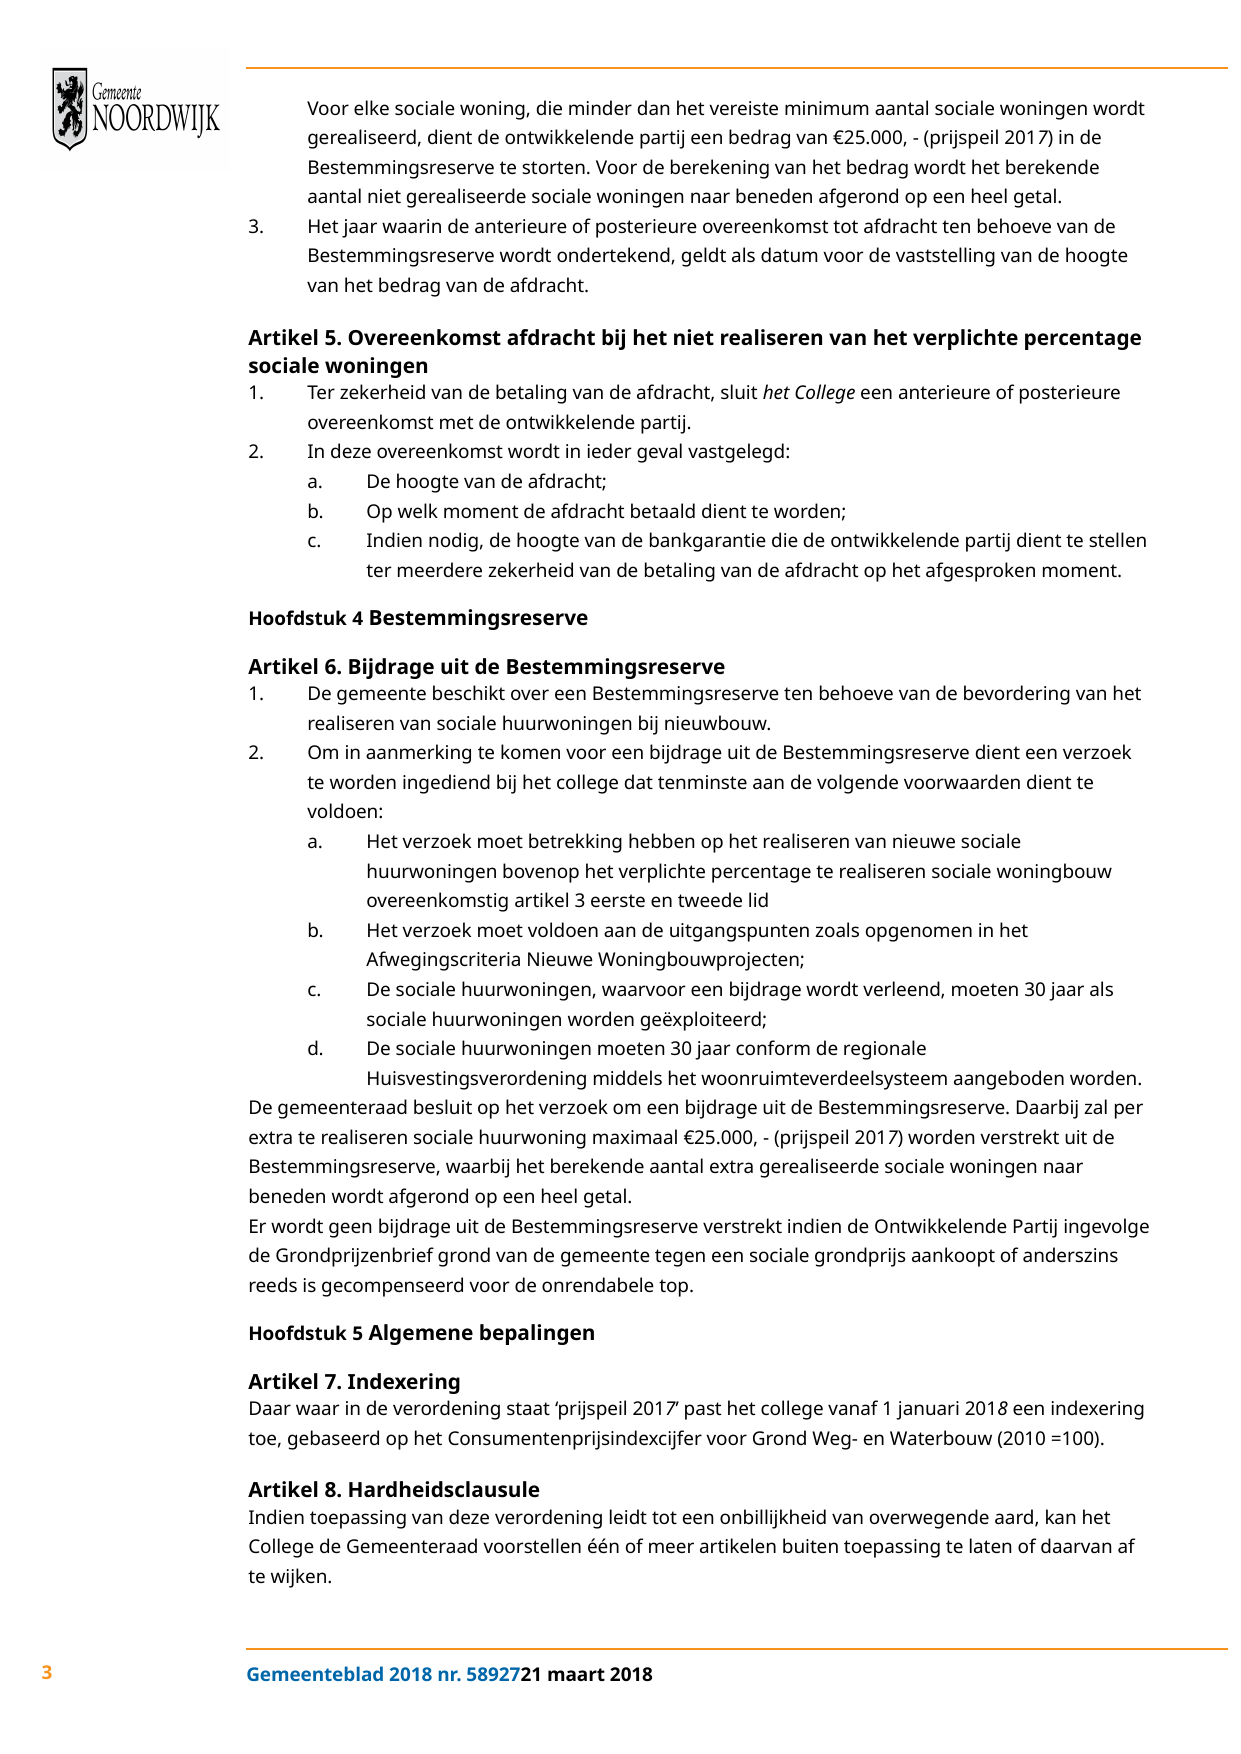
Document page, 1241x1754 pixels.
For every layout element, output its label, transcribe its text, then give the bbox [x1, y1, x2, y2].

list Het verzoek moet betrekking hebben op het realiseren van nieuwe sociale huurwoningen bovenop het verplichte percentage te realiseren sociale woningbouw overeenkomstig artikel 3 eerste en tweede lid [307, 828, 1152, 913]
list De sociale huurwoningen moeten 30 jaar conform de regionale Huisvestingsverordening middels het woonruimteverdeelsysteem aangeboden worden. [307, 1035, 1152, 1091]
picture [41, 47, 231, 172]
text Artikel 8. Hardheidsclausule [248, 1475, 1152, 1504]
list Indien nodig, de hoogte van de bankgarantie die de ontwikkelende partij dient te stellen ter meerdere zekerheid van de betaling van de afdracht op het afgesproken moment. [307, 527, 1152, 583]
text Hoofdstuk 5 Algemene bepalingen [248, 1318, 1152, 1346]
text Artikel 5. Overeenkomst afdracht bij het niet realiseren van het verplichte percentage sociale woningen [248, 323, 1152, 379]
list Op welk moment de afdracht betaald dient te worden; [307, 498, 1152, 524]
text Artikel 6. Bijdrage uit de Bestemmingsreserve [248, 652, 1152, 680]
list In deze overeenkomst wordt in ieder geval vastgelegd: [248, 439, 1152, 464]
text Hoofdstuk 4 Bestemmingsreserve [248, 603, 1152, 631]
list Het verzoek moet voldoen aan de uitgangspunten zoals opgenomen in het Afwegingscriteria Nieuwe Woningbouwprojecten; [307, 917, 1152, 972]
text De gemeenteraad besluit op het verzoek om een bijdrage uit de Bestemmingsreserve. Daarbij zal per extra te realiseren sociale huurwoning maximaal €25.000, - (prijspeil 2017) worden verstrekt uit de Bestemmingsreserve, waarbij het berekende aantal extra gerealiseerde sociale woningen naar beneden wordt afgerond op een heel getal. [248, 1094, 1152, 1209]
list De gemeente beschikt over een Bestemmingsreserve ten behoeve van de bevordering van het realiseren van sociale huurwoningen bij nieuwbouw. [248, 680, 1152, 736]
text Daar waar in de verordening staat ‘prijspeil 2017’ past het college vanaf 1 januari 2018 een indexering toe, gebaseerd op het Consumentenprijsindexcijfer voor Grond Weg- en Waterbouw (2010 =100). [248, 1395, 1152, 1451]
text Indien toepassing van deze verordening leidt tot een onbillijkheid van overwegende aard, kan het College de Gemeenteraad voorstellen één of meer artikelen buiten toepassing te laten of daarvan af te wijken. [248, 1504, 1152, 1589]
list Voor elke sociale woning, die minder dan het vereiste minimum aantal sociale woningen wordt gerealiseerd, dient de ontwikkelende partij een bedrag van €25.000, - (prijspeil 2017) in de Bestemmingsreserve te storten. Voor de berekening van het bedrag wordt het berekende aantal niet gerealiseerde sociale woningen naar beneden afgerond op een heel getal. [248, 95, 1152, 209]
list Om in aanmerking te komen voor een bijdrage uit de Bestemmingsreserve dient een verzoek te worden ingediend bij het college dat tenminste aan de volgende voorwaarden dient te voldoen: [248, 739, 1152, 824]
list Ter zekerheid van de betaling van de afdracht, sluit het College een anterieure of posterieure overeenkomst met de ontwikkelende partij. [248, 379, 1152, 435]
text Artikel 7. Indexering [248, 1367, 1152, 1395]
list Het jaar waarin de anterieure of posterieure overeenkomst tot afdracht ten behoeve van de Bestemmingsreserve wordt ondertekend, geldt als datum voor de vaststelling van de hoogte van het bedrag van de afdracht. [248, 213, 1152, 298]
list De sociale huurwoningen, waarvoor een bijdrage wordt verleend, moeten 30 jaar als sociale huurwoningen worden geëxploiteerd; [307, 976, 1152, 1032]
list De hoogte van de afdracht; [307, 468, 1152, 494]
text Er wordt geen bijdrage uit de Bestemmingsreserve verstrekt indien de Ontwikkelende Partij ingevolge de Grondprijzenbrief grond van de gemeente tegen een sociale grondprijs aankoopt of anderszins reeds is gecompenseerd voor de onrendabele top. [248, 1213, 1152, 1298]
